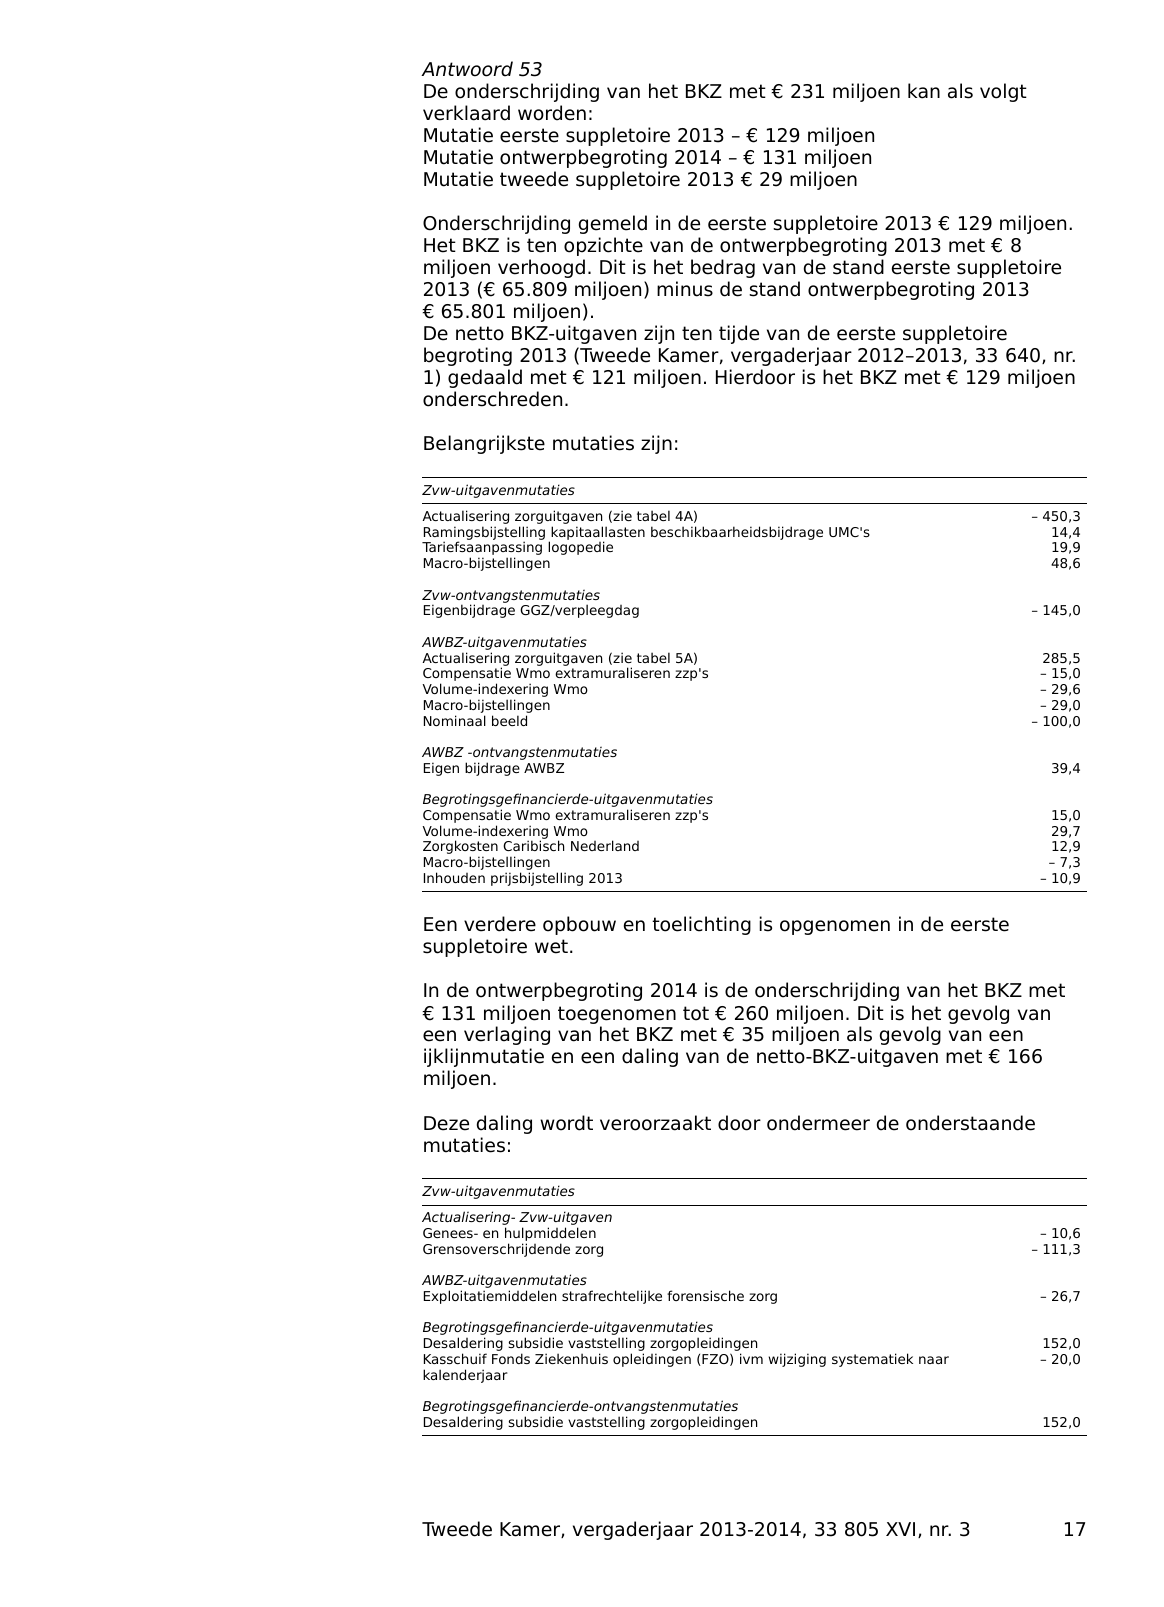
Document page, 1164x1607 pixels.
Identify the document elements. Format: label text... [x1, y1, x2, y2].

table_cell 48,6 [969, 556, 1087, 572]
table_cell Begrotingsgefinancierde-uitgavenmutaties [422, 792, 968, 808]
text De onderschrijding van het BKZ met € 231 miljoen kan als volgt verklaard worden: [422, 81, 1087, 125]
table_cell Eigenbijdrage GGZ/verpleegdag [422, 603, 968, 619]
table_cell Begrotingsgefinancierde-uitgavenmutaties [422, 1320, 968, 1336]
table_cell 152,0 [969, 1336, 1087, 1352]
text Mutatie eerste suppletoire 2013 – € 129 miljoen [422, 125, 1087, 147]
table_cell Exploitatiemiddelen strafrechtelijke forensische zorg [422, 1289, 968, 1304]
table_cell [422, 572, 968, 587]
table_cell Volume-indexering Wmo [422, 682, 968, 698]
table_cell [422, 1258, 968, 1273]
table_header Zvw-uitgavenmutaties [422, 478, 968, 503]
table_cell AWBZ-uitgavenmutaties [422, 1273, 968, 1289]
table_cell AWBZ-uitgavenmutaties [422, 635, 968, 650]
table_cell – 29,6 [969, 682, 1087, 698]
table_cell Desaldering subsidie vaststelling zorgopleidingen [422, 1415, 968, 1435]
table_cell [969, 572, 1087, 587]
table_cell [969, 619, 1087, 635]
table_cell [969, 1383, 1087, 1399]
table_cell Actualisering- Zvw-uitgaven [422, 1206, 968, 1226]
table_cell Grensoverschrijdende zorg [422, 1242, 968, 1257]
table_cell 12,9 [969, 839, 1087, 855]
table_cell [969, 792, 1087, 808]
text Mutatie ontwerpbegroting 2014 – € 131 miljoen [422, 147, 1087, 169]
table_cell – 111,3 [969, 1242, 1087, 1257]
table_cell [422, 1383, 968, 1399]
table_cell Compensatie Wmo extramuraliseren zzp's [422, 666, 968, 682]
table_cell AWBZ -ontvangstenmutaties [422, 745, 968, 761]
table_cell [969, 1258, 1087, 1273]
text Antwoord 53 [422, 59, 1087, 81]
table_cell [422, 776, 968, 792]
table_cell – 100,0 [969, 713, 1087, 729]
table_cell – 10,9 [969, 871, 1087, 891]
table_cell [422, 1305, 968, 1320]
table_cell – 29,0 [969, 698, 1087, 713]
table_cell 19,9 [969, 540, 1087, 556]
table_cell Macro-bijstellingen [422, 855, 968, 871]
table_cell Desaldering subsidie vaststelling zorgopleidingen [422, 1336, 968, 1352]
table_cell [969, 1273, 1087, 1289]
text In de ontwerpbegroting 2014 is de onderschrijding van het BKZ met € 131 miljoen toegenomen tot € 260 miljoen. Dit is het gevolg van een verlaging van het BKZ met € 35 miljoen als gevolg van een ijklijnmutatie en een daling van de netto-BKZ-uitgaven met € 166 miljoen. [422, 980, 1087, 1090]
table_cell [422, 729, 968, 745]
table_cell – 15,0 [969, 666, 1087, 682]
table_cell – 450,3 [969, 504, 1087, 524]
table_cell [969, 1399, 1087, 1415]
table_cell [969, 588, 1087, 603]
table_cell [969, 1206, 1087, 1226]
table_cell Zvw-ontvangstenmutaties [422, 588, 968, 603]
text Onderschrijding gemeld in de eerste suppletoire 2013 € 129 miljoen. [422, 213, 1087, 235]
table_cell Tariefsaanpassing logopedie [422, 540, 968, 556]
table_cell Inhouden prijsbijstelling 2013 [422, 871, 968, 891]
table_cell Compensatie Wmo extramuraliseren zzp's [422, 808, 968, 823]
table_header Zvw-uitgavenmutaties [422, 1179, 968, 1204]
table_cell [969, 1305, 1087, 1320]
table_cell 285,5 [969, 650, 1087, 666]
table_cell [969, 729, 1087, 745]
table_cell Ramingsbijstelling kapitaallasten beschikbaarheidsbijdrage UMC's [422, 525, 968, 540]
table_cell [422, 619, 968, 635]
table_cell Volume-indexering Wmo [422, 824, 968, 839]
table_cell Macro-bijstellingen [422, 556, 968, 572]
table_header [969, 1179, 1087, 1204]
table_cell – 10,6 [969, 1226, 1087, 1242]
table_cell Eigen bijdrage AWBZ [422, 761, 968, 776]
table_cell – 26,7 [969, 1289, 1087, 1304]
table_cell Macro-bijstellingen [422, 698, 968, 713]
table_cell 39,4 [969, 761, 1087, 776]
table_cell 29,7 [969, 824, 1087, 839]
table_cell 152,0 [969, 1415, 1087, 1435]
text Belangrijkste mutaties zijn: [422, 433, 1087, 455]
table_cell Begrotingsgefinancierde-ontvangstenmutaties [422, 1399, 968, 1415]
table_cell Zorgkosten Caribisch Nederland [422, 839, 968, 855]
table_cell Genees- en hulpmiddelen [422, 1226, 968, 1242]
table_cell Actualisering zorguitgaven (zie tabel 4A) [422, 504, 968, 524]
table_cell – 7,3 [969, 855, 1087, 871]
table_cell [969, 635, 1087, 650]
table_cell [969, 776, 1087, 792]
table_cell 15,0 [969, 808, 1087, 823]
table_header [969, 478, 1087, 503]
table_cell [969, 1320, 1087, 1336]
table_cell Actualisering zorguitgaven (zie tabel 5A) [422, 650, 968, 666]
text De netto BKZ-uitgaven zijn ten tijde van de eerste suppletoire begroting 2013 (Tweede Kamer, vergaderjaar 2012–2013, 33 640, nr. 1) gedaald met € 121 miljoen. Hierdoor is het BKZ met € 129 miljoen onderschreden. [422, 323, 1087, 411]
table_cell Nominaal beeld [422, 713, 968, 729]
table_cell – 20,0 [969, 1352, 1087, 1383]
table_cell 14,4 [969, 525, 1087, 540]
text Het BKZ is ten opzichte van de ontwerpbegroting 2013 met € 8 miljoen verhoogd. Dit is het bedrag van de stand eerste suppletoire 2013 (€ 65.809 miljoen) minus de stand ontwerpbegroting 2013 € 65.801 miljoen). [422, 235, 1087, 323]
text Mutatie tweede suppletoire 2013 € 29 miljoen [422, 169, 1087, 191]
table_cell – 145,0 [969, 603, 1087, 619]
text Deze daling wordt veroorzaakt door ondermeer de onderstaande mutaties: [422, 1112, 1087, 1156]
text Een verdere opbouw en toelichting is opgenomen in de eerste suppletoire wet. [422, 914, 1087, 958]
table_cell [969, 745, 1087, 761]
table_cell Kasschuif Fonds Ziekenhuis opleidingen (FZO) ivm wijziging systematiek naar kalenderjaar [422, 1352, 968, 1383]
